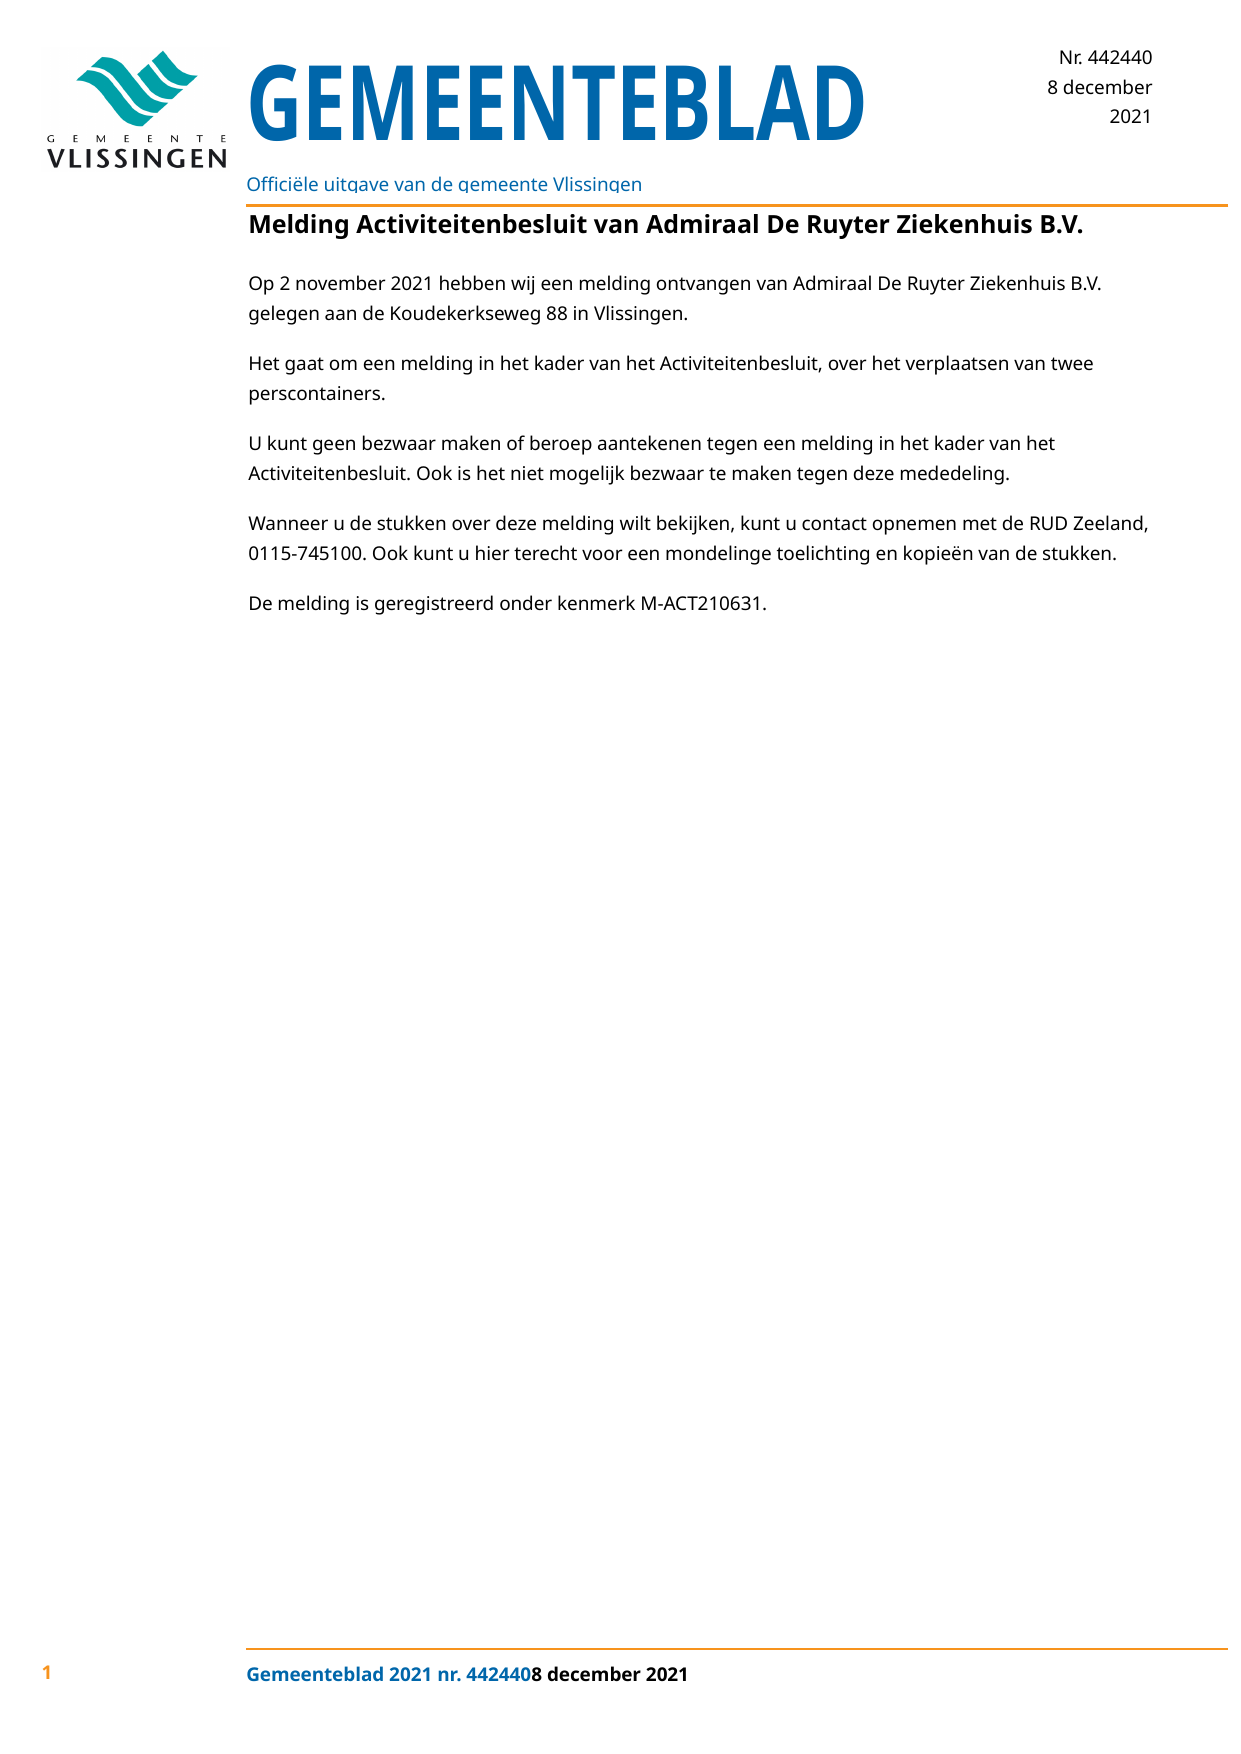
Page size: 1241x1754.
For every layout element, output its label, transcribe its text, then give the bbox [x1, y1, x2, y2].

text Melding Activiteitenbesluit van Admiraal De Ruyter Ziekenhuis B.V. [248, 207, 1152, 241]
text U kunt geen bezwaar maken of beroep aantekenen tegen een melding in het kader van het Activiteitenbesluit. Ook is het niet mogelijk bezwaar te maken tegen deze mededeling. [248, 430, 1152, 486]
text Het gaat om een melding in het kader van het Activiteitenbesluit, over het verplaatsen van twee perscontainers. [248, 350, 1152, 406]
text Wanneer u de stukken over deze melding wilt bekijken, kunt u contact opnemen met de RUD Zeeland, 0115-745100. Ook kunt u hier terecht voor een mondelinge toelichting en kopieën van de stukken. [248, 510, 1152, 566]
text Op 2 november 2021 hebben wij een melding ontvangen van Admiraal De Ruyter Ziekenhuis B.V. gelegen aan de Koudekerkseweg 88 in Vlissingen. [248, 270, 1152, 326]
text De melding is geregistreerd onder kenmerk M-ACT210631. [248, 590, 1152, 616]
picture [41, 47, 231, 172]
